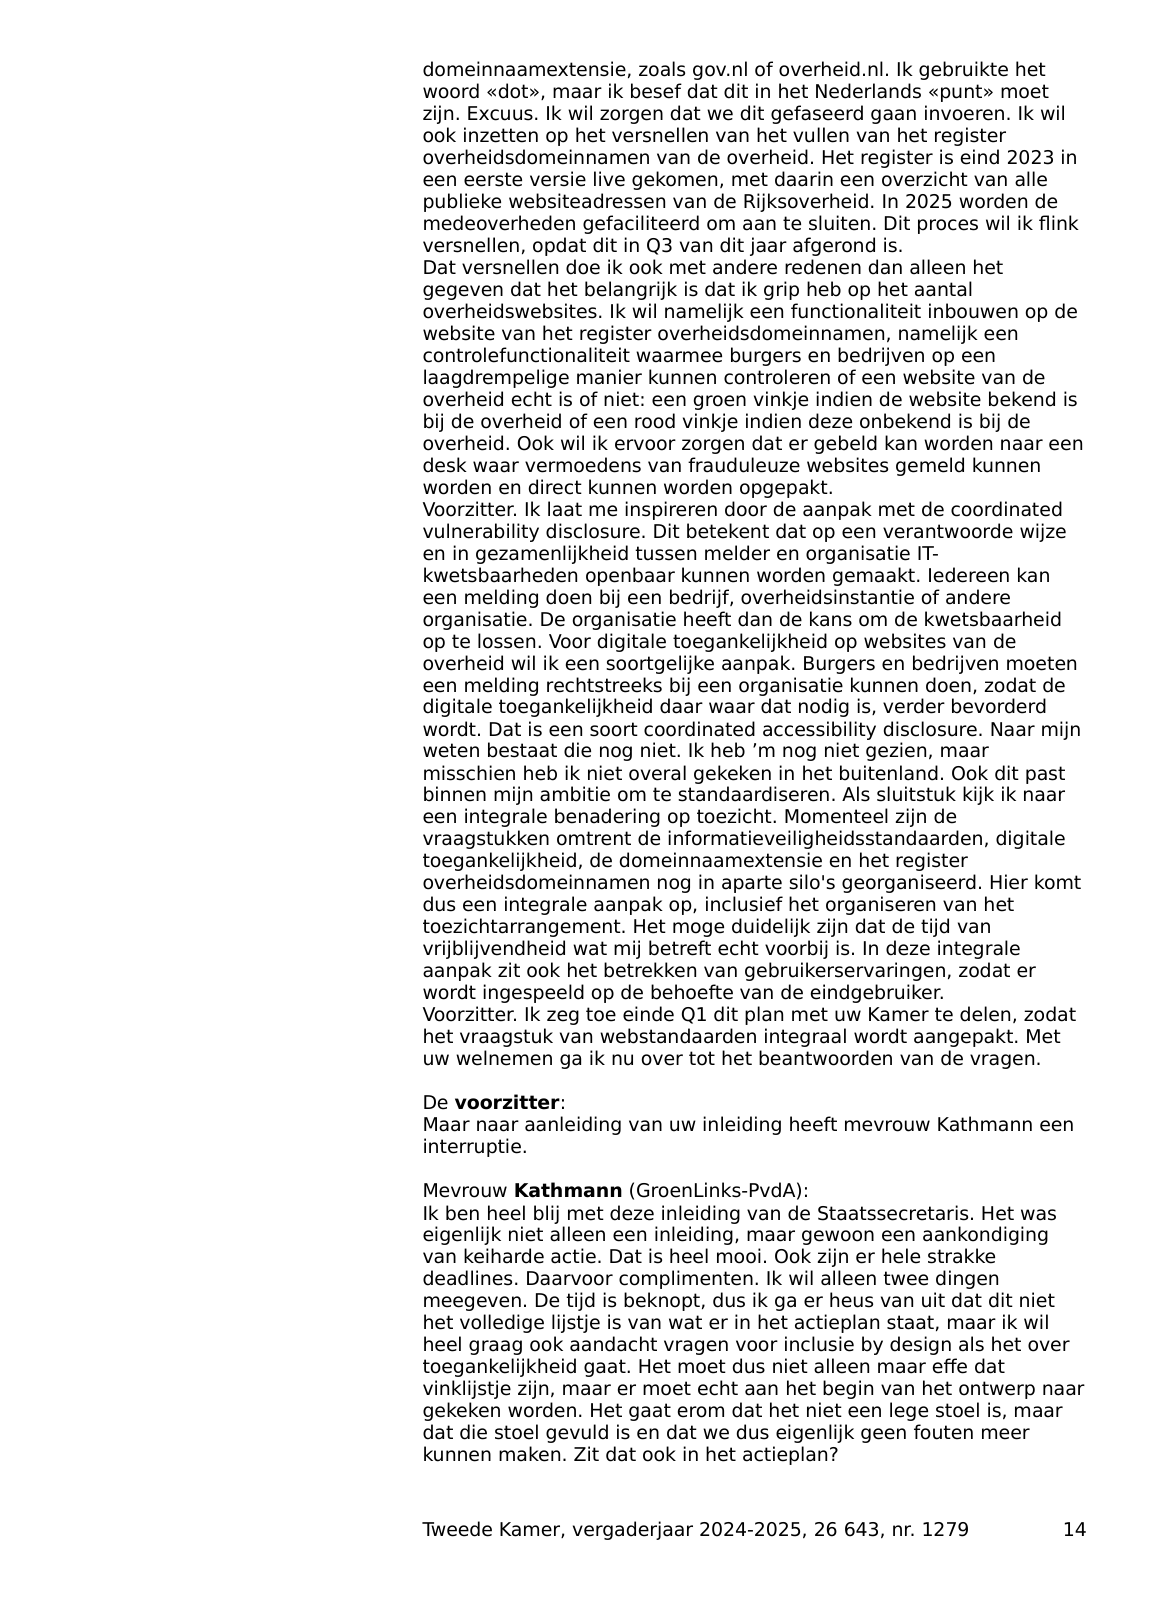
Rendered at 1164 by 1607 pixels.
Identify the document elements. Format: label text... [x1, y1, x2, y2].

text Dat versnellen doe ik ook met andere redenen dan alleen het gegeven dat het belangrijk is dat ik grip heb op het aantal overheidswebsites. Ik wil namelijk een functionaliteit inbouwen op de website van het register overheidsdomeinnamen, namelijk een controlefunctionaliteit waarmee burgers en bedrijven op een laagdrempelige manier kunnen controleren of een website van de overheid echt is of niet: een groen vinkje indien de website bekend is bij de overheid of een rood vinkje indien deze onbekend is bij de overheid. Ook wil ik ervoor zorgen dat er gebeld kan worden naar een desk waar vermoedens van frauduleuze websites gemeld kunnen worden en direct kunnen worden opgepakt. [422, 257, 1087, 499]
text Voorzitter. Ik zeg toe einde Q1 dit plan met uw Kamer te delen, zodat het vraagstuk van webstandaarden integraal wordt aangepakt. Met uw welnemen ga ik nu over tot het beantwoorden van de vragen. [422, 1004, 1087, 1070]
text Maar naar aanleiding van uw inleiding heeft mevrouw Kathmann een interruptie. [422, 1114, 1087, 1158]
text Voorzitter. Ik laat me inspireren door de aanpak met de coordinated vulnerability disclosure. Dit betekent dat op een verantwoorde wijze en in gezamenlijkheid tussen melder en organisatie IT-kwetsbaarheden openbaar kunnen worden gemaakt. Iedereen kan een melding doen bij een bedrijf, overheidsinstantie of andere organisatie. De organisatie heeft dan de kans om de kwetsbaarheid op te lossen. Voor digitale toegankelijkheid op websites van de overheid wil ik een soortgelijke aanpak. Burgers en bedrijven moeten een melding rechtstreeks bij een organisatie kunnen doen, zodat de digitale toegankelijkheid daar waar dat nodig is, verder bevorderd wordt. Dat is een soort coordinated accessibility disclosure. Naar mijn weten bestaat die nog niet. Ik heb ’m nog niet gezien, maar misschien heb ik niet overal gekeken in het buitenland. Ook dit past binnen mijn ambitie om te standaardiseren. Als sluitstuk kijk ik naar een integrale benadering op toezicht. Momenteel zijn de vraagstukken omtrent de informatieveiligheidsstandaarden, digitale toegankelijkheid, de domeinnaamextensie en het register overheidsdomeinnamen nog in aparte silo's georganiseerd. Hier komt dus een integrale aanpak op, inclusief het organiseren van het toezichtarrangement. Het moge duidelijk zijn dat de tijd van vrijblijvendheid wat mij betreft echt voorbij is. In deze integrale aanpak zit ook het betrekken van gebruikerservaringen, zodat er wordt ingespeeld op de behoefte van de eindgebruiker. [422, 499, 1087, 1004]
text Ik ben heel blij met deze inleiding van de Staatssecretaris. Het was eigenlijk niet alleen een inleiding, maar gewoon een aankondiging van keiharde actie. Dat is heel mooi. Ook zijn er hele strakke deadlines. Daarvoor complimenten. Ik wil alleen twee dingen meegeven. De tijd is beknopt, dus ik ga er heus van uit dat dit niet het volledige lijstje is van wat er in het actieplan staat, maar ik wil heel graag ook aandacht vragen voor inclusie by design als het over toegankelijkheid gaat. Het moet dus niet alleen maar effe dat vinklijstje zijn, maar er moet echt aan het begin van het ontwerp naar gekeken worden. Het gaat erom dat het niet een lege stoel is, maar dat die stoel gevuld is en dat we dus eigenlijk geen fouten meer kunnen maken. Zit dat ook in het actieplan? [422, 1202, 1087, 1466]
text De voorzitter: [422, 1092, 1087, 1114]
text Mevrouw Kathmann (GroenLinks-PvdA): [422, 1180, 1087, 1202]
text domeinnaamextensie, zoals gov.nl of overheid.nl. Ik gebruikte het woord «dot», maar ik besef dat dit in het Nederlands «punt» moet zijn. Excuus. Ik wil zorgen dat we dit gefaseerd gaan invoeren. Ik wil ook inzetten op het versnellen van het vullen van het register overheidsdomeinnamen van de overheid. Het register is eind 2023 in een eerste versie live gekomen, met daarin een overzicht van alle publieke websiteadressen van de Rijksoverheid. In 2025 worden de medeoverheden gefaciliteerd om aan te sluiten. Dit proces wil ik flink versnellen, opdat dit in Q3 van dit jaar afgerond is. [422, 59, 1087, 257]
